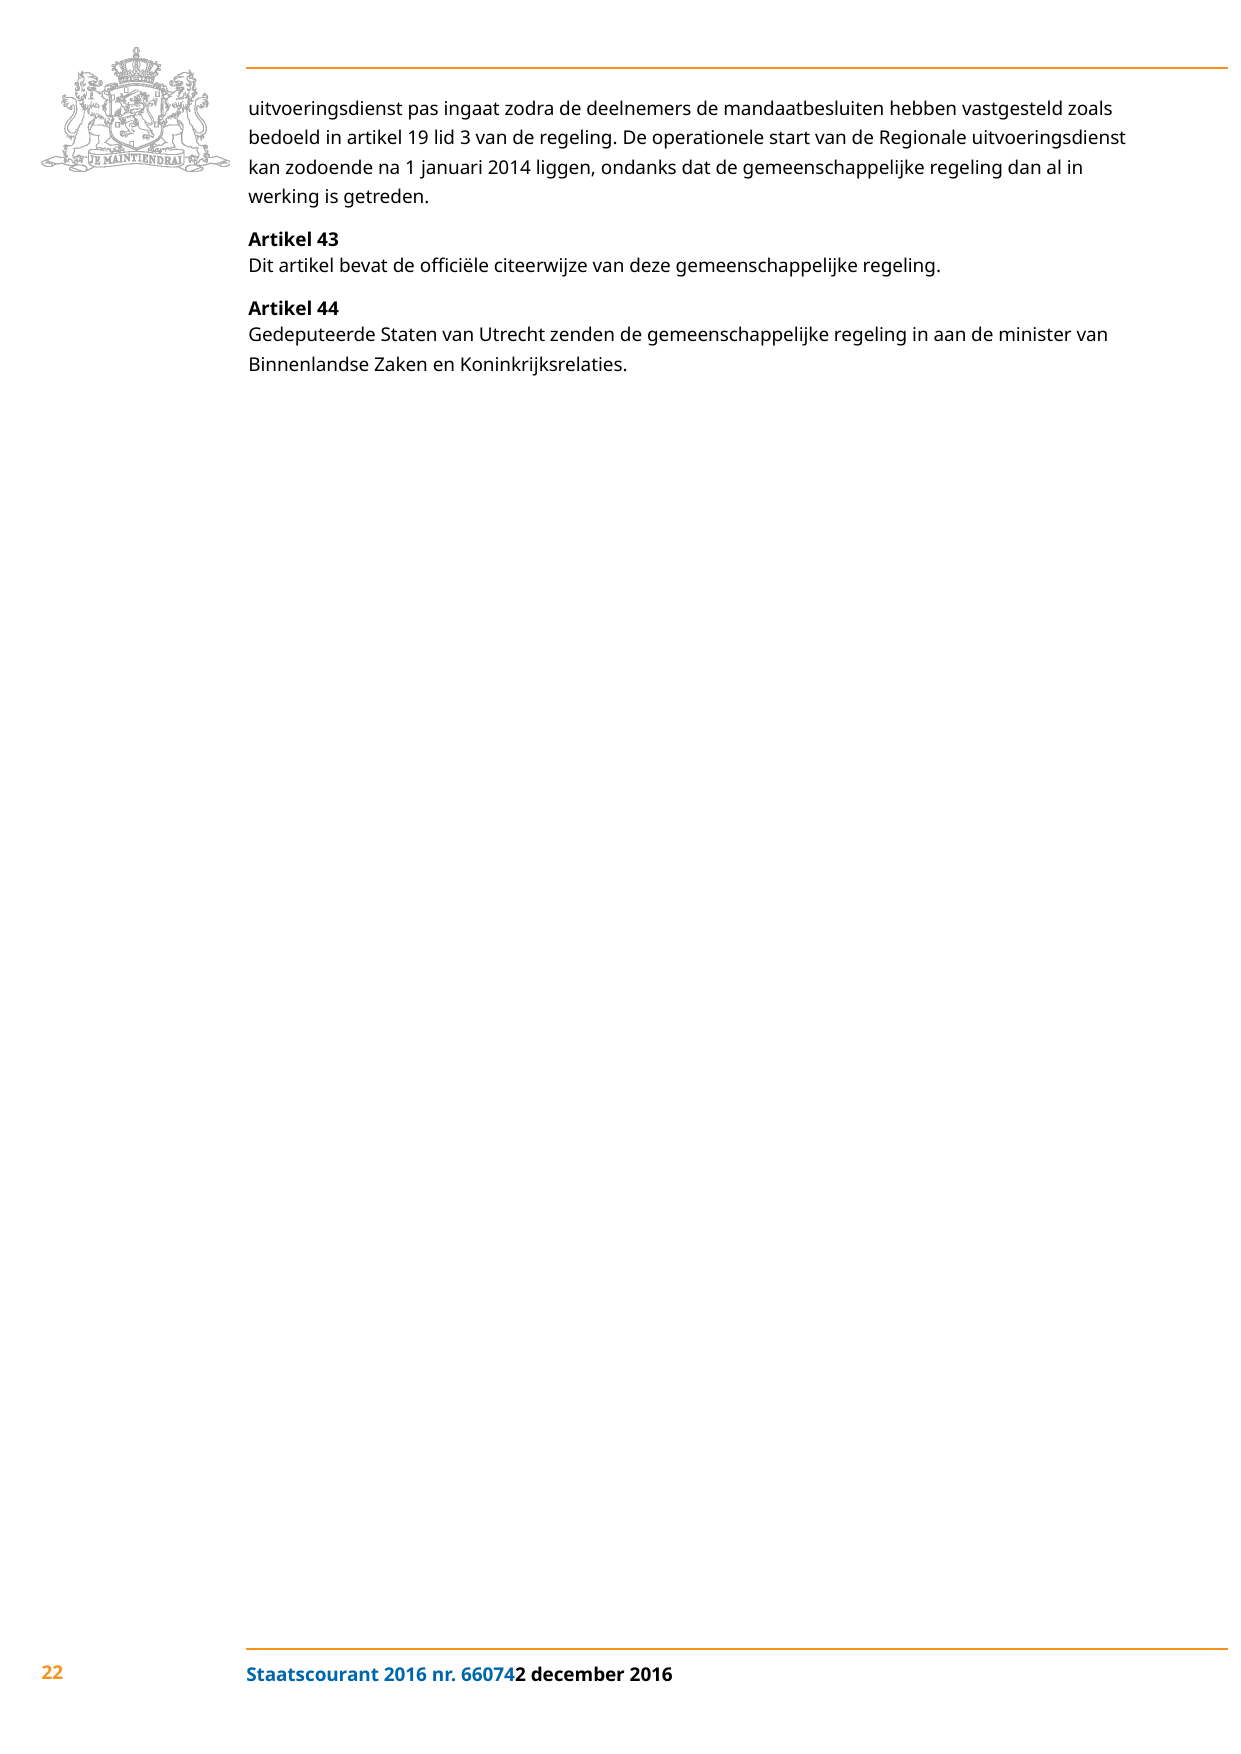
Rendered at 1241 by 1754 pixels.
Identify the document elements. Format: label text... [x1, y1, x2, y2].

text Dit artikel bevat de officiële citeerwijze van deze gemeenschappelijke regeling. [248, 252, 1152, 278]
text uitvoeringsdienst pas ingaat zodra de deelnemers de mandaatbesluiten hebben vastgesteld zoals bedoeld in artikel 19 lid 3 van de regeling. De operationele start van de Regionale uitvoeringsdienst kan zodoende na 1 januari 2014 liggen, ondanks dat de gemeenschappelijke regeling dan al in werking is getreden. [248, 95, 1152, 209]
text Artikel 43 [248, 227, 1152, 252]
text Gedeputeerde Staten van Utrecht zenden de gemeenschappelijke regeling in aan de minister van Binnenlandse Zaken en Koninkrijksrelaties. [248, 321, 1152, 377]
text Artikel 44 [248, 296, 1152, 321]
picture [41, 47, 231, 172]
